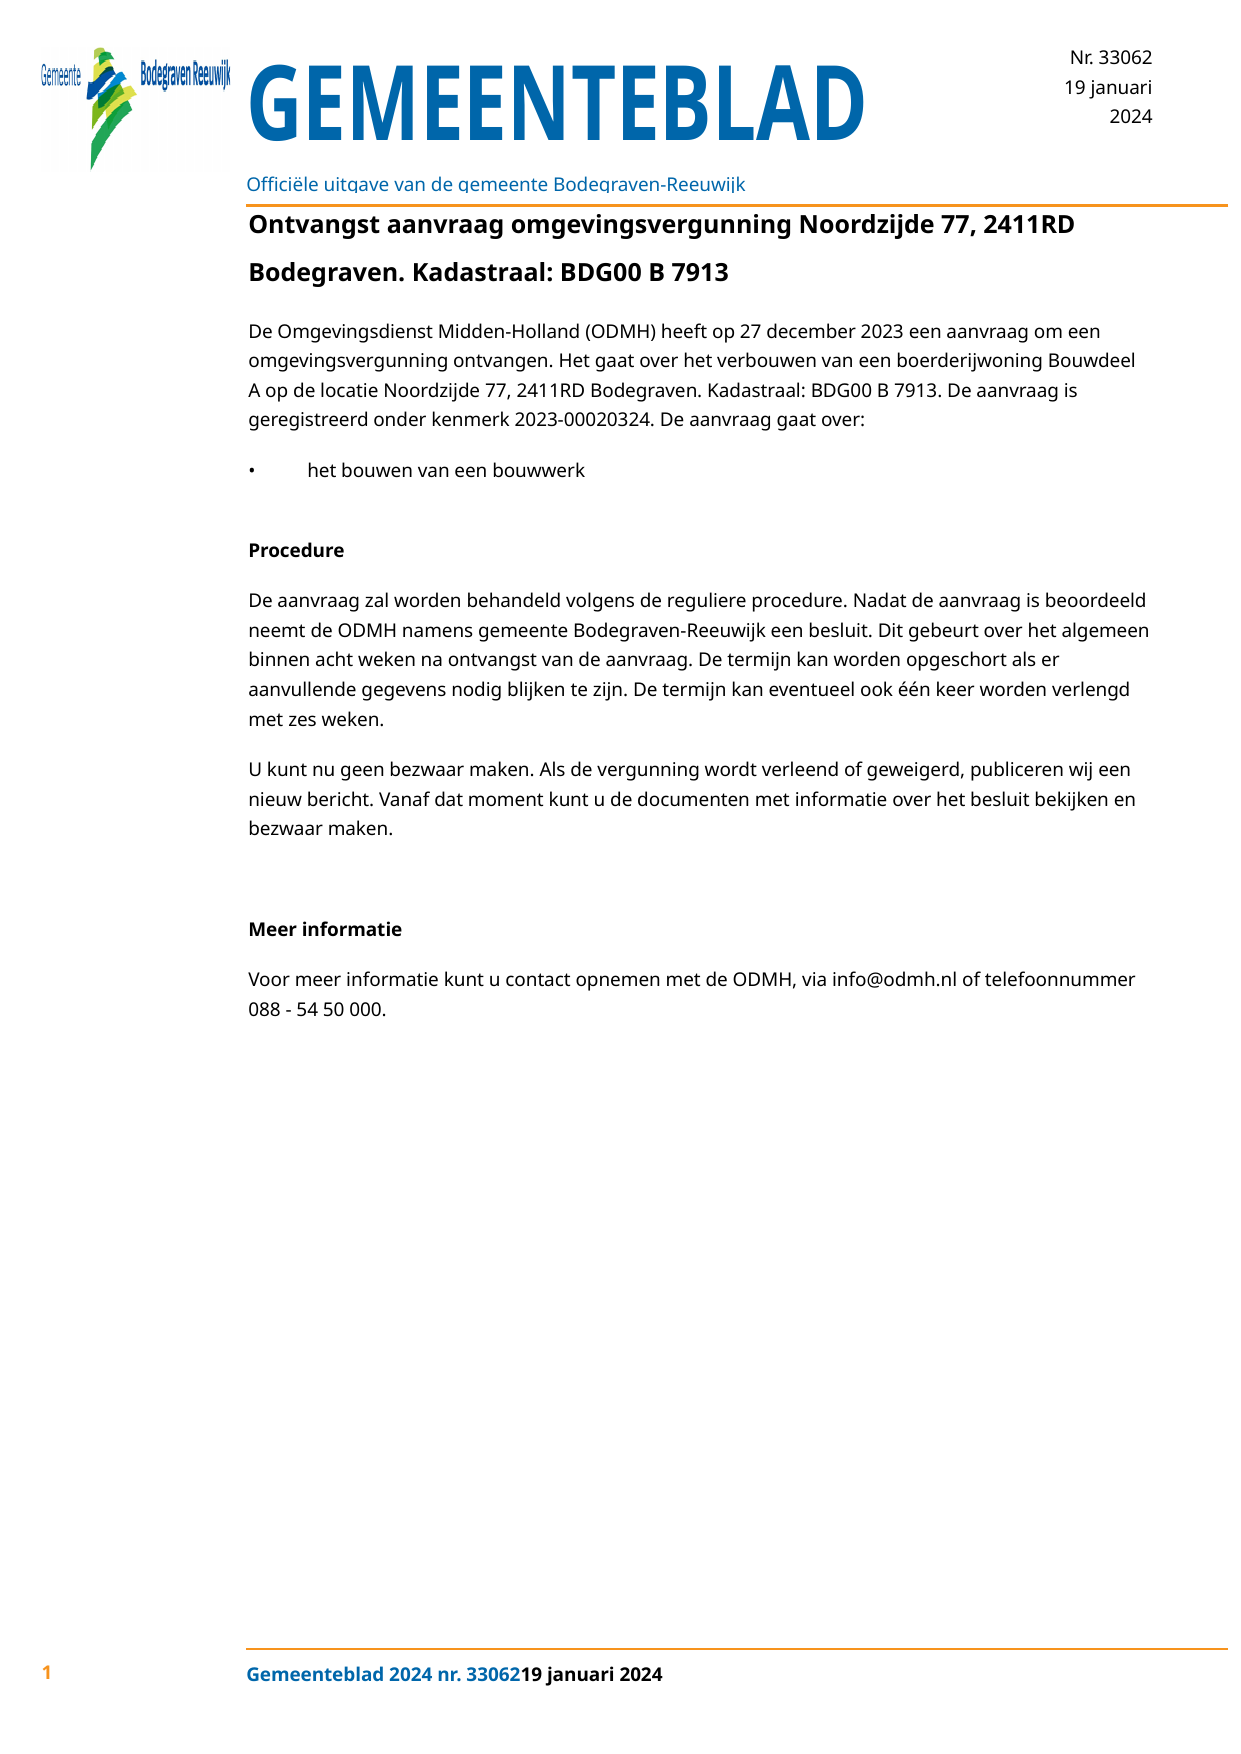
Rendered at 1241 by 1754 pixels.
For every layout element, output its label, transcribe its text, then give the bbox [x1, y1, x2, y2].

text Procedure [248, 537, 1152, 563]
list het bouwen van een bouwwerk [248, 457, 1152, 483]
text Voor meer informatie kunt u contact opnemen met de ODMH, via info@odmh.nl of telefoonnummer 088 - 54 50 000. [248, 967, 1152, 1022]
text De Omgevingsdienst Midden-Holland (ODMH) heeft op 27 december 2023 een aanvraag om een omgevingsvergunning ontvangen. Het gaat over het verbouwen van een boerderijwoning Bouwdeel A op de locatie Noordzijde 77, 2411RD Bodegraven. Kadastraal: BDG00 B 7913. De aanvraag is geregistreerd onder kenmerk 2023-00020324. De aanvraag gaat over: [248, 318, 1152, 432]
text De aanvraag zal worden behandeld volgens de reguliere procedure. Nadat de aanvraag is beoordeeld neemt de ODMH namens gemeente Bodegraven-Reeuwijk een besluit. Dit gebeurt over het algemeen binnen acht weken na ontvangst van de aanvraag. De termijn kan worden opgeschort als er aanvullende gegevens nodig blijken te zijn. De termijn kan eventueel ook één keer worden verlengd met zes weken. [248, 587, 1152, 732]
picture [41, 47, 231, 172]
text U kunt nu geen bezwaar maken. Als de vergunning wordt verleend of geweigerd, publiceren wij een nieuw bericht. Vanaf dat moment kunt u de documenten met informatie over het besluit bekijken en bezwaar maken. [248, 756, 1152, 841]
text Ontvangst aanvraag omgevingsvergunning Noordzijde 77, 2411RD Bodegraven. Kadastraal: BDG00 B 7913 [248, 207, 1152, 288]
text Meer informatie [248, 916, 1152, 942]
